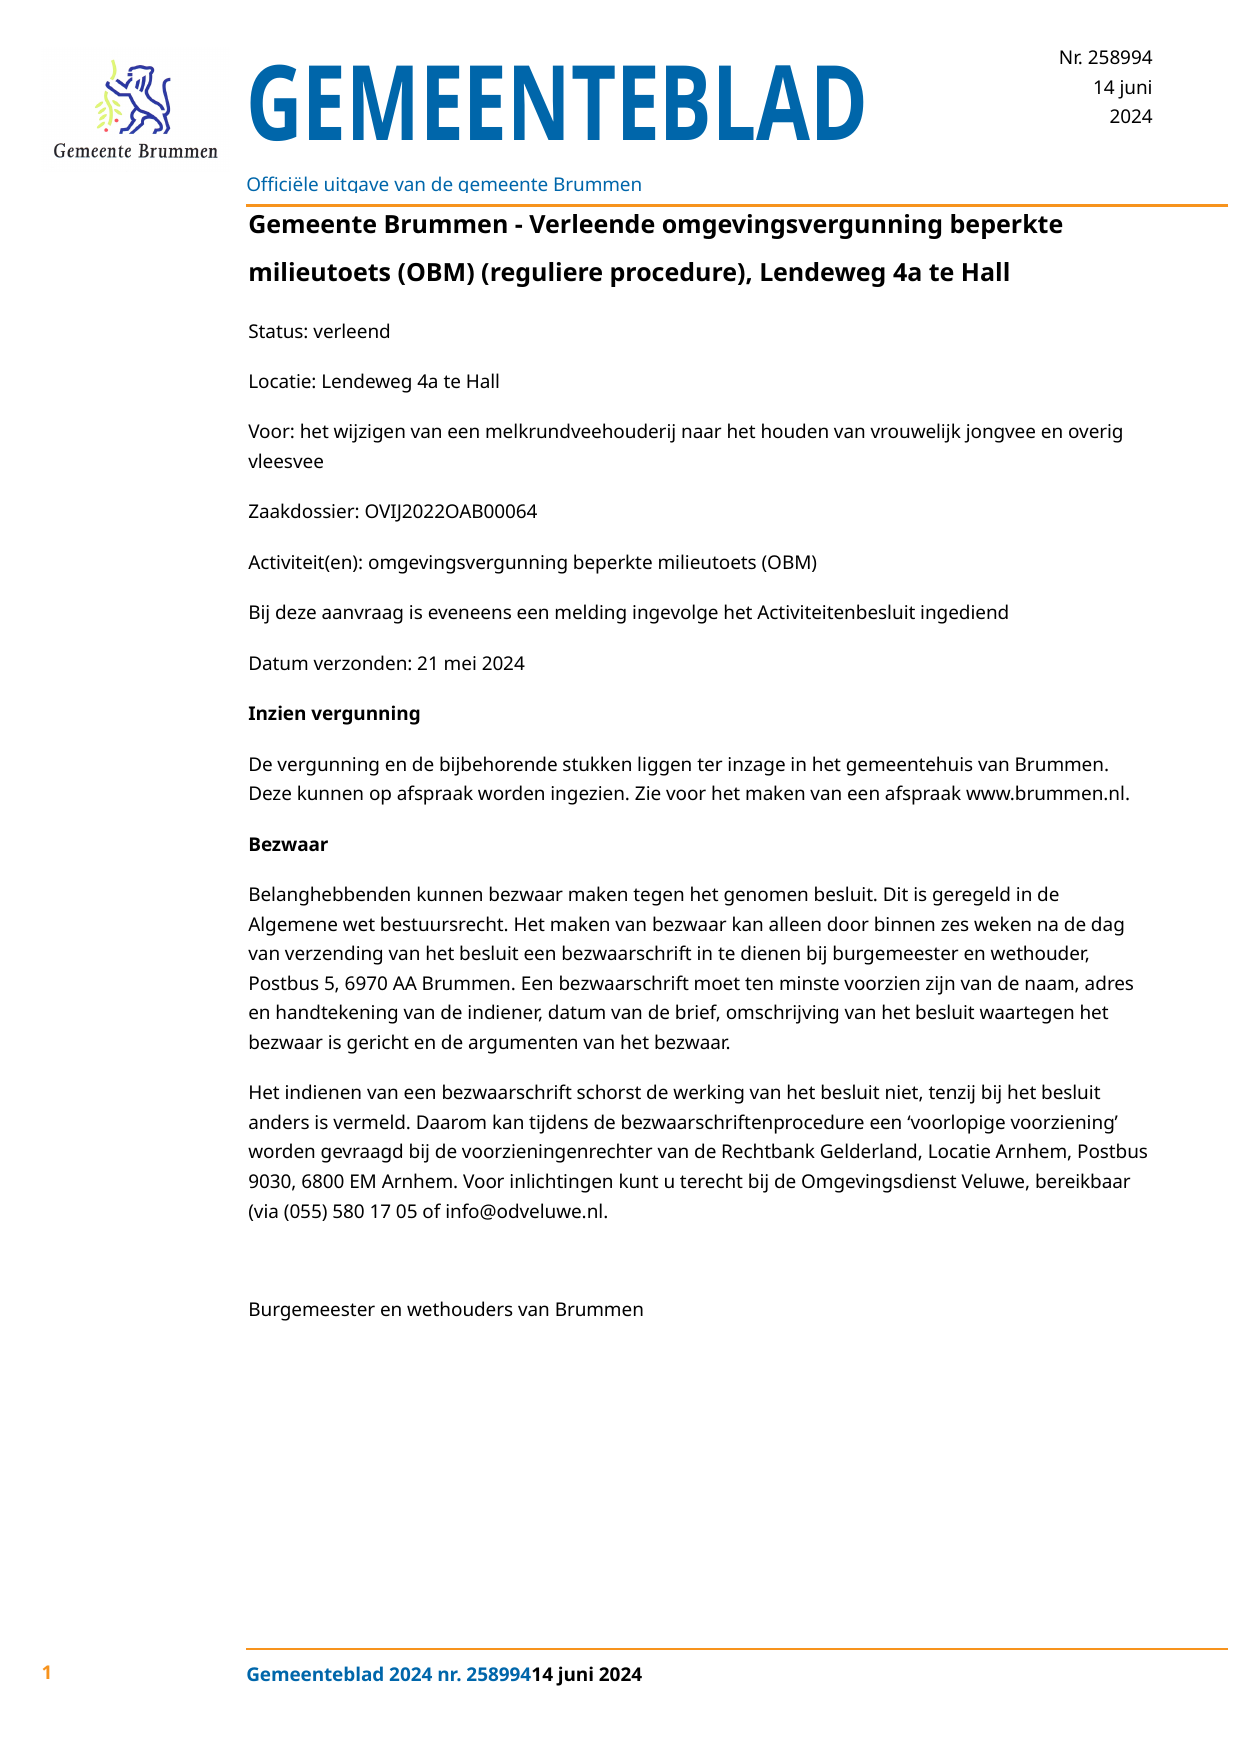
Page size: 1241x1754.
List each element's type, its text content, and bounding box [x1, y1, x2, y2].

text De vergunning en de bijbehorende stukken liggen ter inzage in het gemeentehuis van Brummen. Deze kunnen op afspraak worden ingezien. Zie voor het maken van een afspraak www.brummen.nl. [248, 751, 1152, 806]
text Datum verzonden: 21 mei 2024 [248, 650, 1152, 676]
text Voor: het wijzigen van een melkrundveehouderij naar het houden van vrouwelijk jongvee en overig vleesvee [248, 419, 1152, 474]
text Burgemeester en wethouders van Brummen [248, 1296, 1152, 1322]
text Bezwaar [248, 831, 1152, 857]
text Het indienen van een bezwaarschrift schorst de werking van het besluit niet, tenzij bij het besluit anders is vermeld. Daarom kan tijdens de bezwaarschriftenprocedure een ‘voorlopige voorziening’ worden gevraagd bij de voorzieningenrechter van de Rechtbank Gelderland, Locatie Arnhem, Postbus 9030, 6800 EM Arnhem. Voor inlichtingen kunt u terecht bij de Omgevingsdienst Veluwe, bereikbaar (via (055) 580 17 05 of info@odveluwe.nl. [248, 1079, 1152, 1224]
picture [41, 47, 231, 172]
text Status: verleend [248, 318, 1152, 344]
text Activiteit(en): omgevingsvergunning beperkte milieutoets (OBM) [248, 549, 1152, 575]
text Gemeente Brummen - Verleende omgevingsvergunning beperkte milieutoets (OBM) (reguliere procedure), Lendeweg 4a te Hall [248, 207, 1152, 288]
text Inzien vergunning [248, 700, 1152, 726]
text Belanghebbenden kunnen bezwaar maken tegen het genomen besluit. Dit is geregeld in de Algemene wet bestuursrecht. Het maken van bezwaar kan alleen door binnen zes weken na de dag van verzending van het besluit een bezwaarschrift in te dienen bij burgemeester en wethouder, Postbus 5, 6970 AA Brummen. Een bezwaarschrift moet ten minste voorzien zijn van de naam, adres en handtekening van de indiener, datum van de brief, omschrijving van het besluit waartegen het bezwaar is gericht en de argumenten van het bezwaar. [248, 881, 1152, 1055]
text Bij deze aanvraag is eveneens een melding ingevolge het Activiteitenbesluit ingediend [248, 599, 1152, 625]
text Locatie: Lendeweg 4a te Hall [248, 368, 1152, 394]
text Zaakdossier: OVIJ2022OAB00064 [248, 499, 1152, 524]
